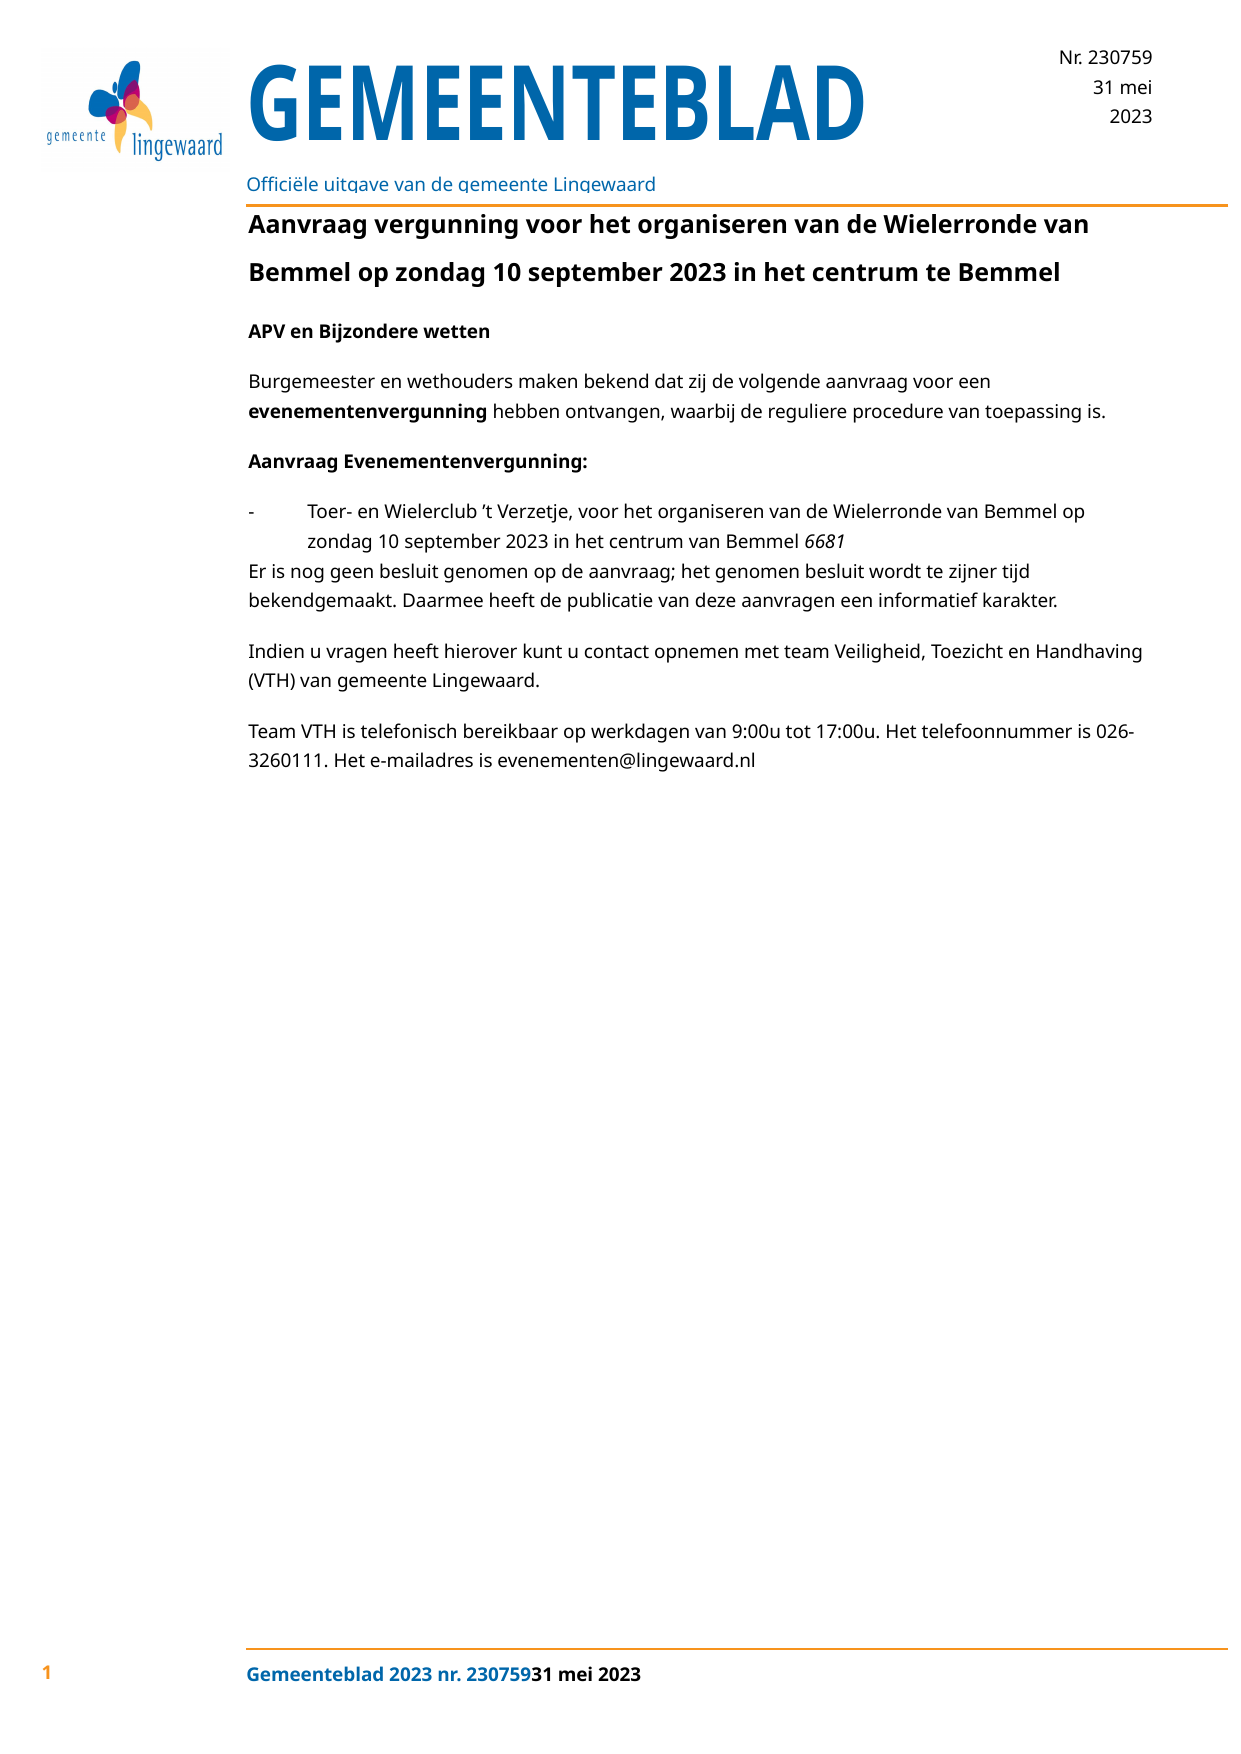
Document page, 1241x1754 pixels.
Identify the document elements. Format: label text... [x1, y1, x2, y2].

picture [41, 47, 231, 172]
text Aanvraag vergunning voor het organiseren van de Wielerronde van Bemmel op zondag 10 september 2023 in het centrum te Bemmel [248, 207, 1152, 288]
text APV en Bijzondere wetten [248, 318, 1152, 344]
text Team VTH is telefonisch bereikbaar op werkdagen van 9:00u tot 17:00u. Het telefoonnummer is 026-3260111. Het e-mailadres is evenementen@lingewaard.nl [248, 718, 1152, 773]
text Er is nog geen besluit genomen op de aanvraag; het genomen besluit wordt te zijner tijd bekendgemaakt. Daarmee heeft de publicatie van deze aanvragen een informatief karakter. [248, 558, 1152, 613]
list Toer- en Wielerclub ’t Verzetje, voor het organiseren van de Wielerronde van Bemmel op zondag 10 september 2023 in het centrum van Bemmel 6681 [248, 499, 1152, 554]
text Aanvraag Evenementenvergunning: [248, 448, 1152, 474]
text Burgemeester en wethouders maken bekend dat zij de volgende aanvraag voor een evenementenvergunning hebben ontvangen, waarbij de reguliere procedure van toepassing is. [248, 368, 1152, 424]
text Indien u vragen heeft hierover kunt u contact opnemen met team Veiligheid, Toezicht en Handhaving (VTH) van gemeente Lingewaard. [248, 638, 1152, 693]
